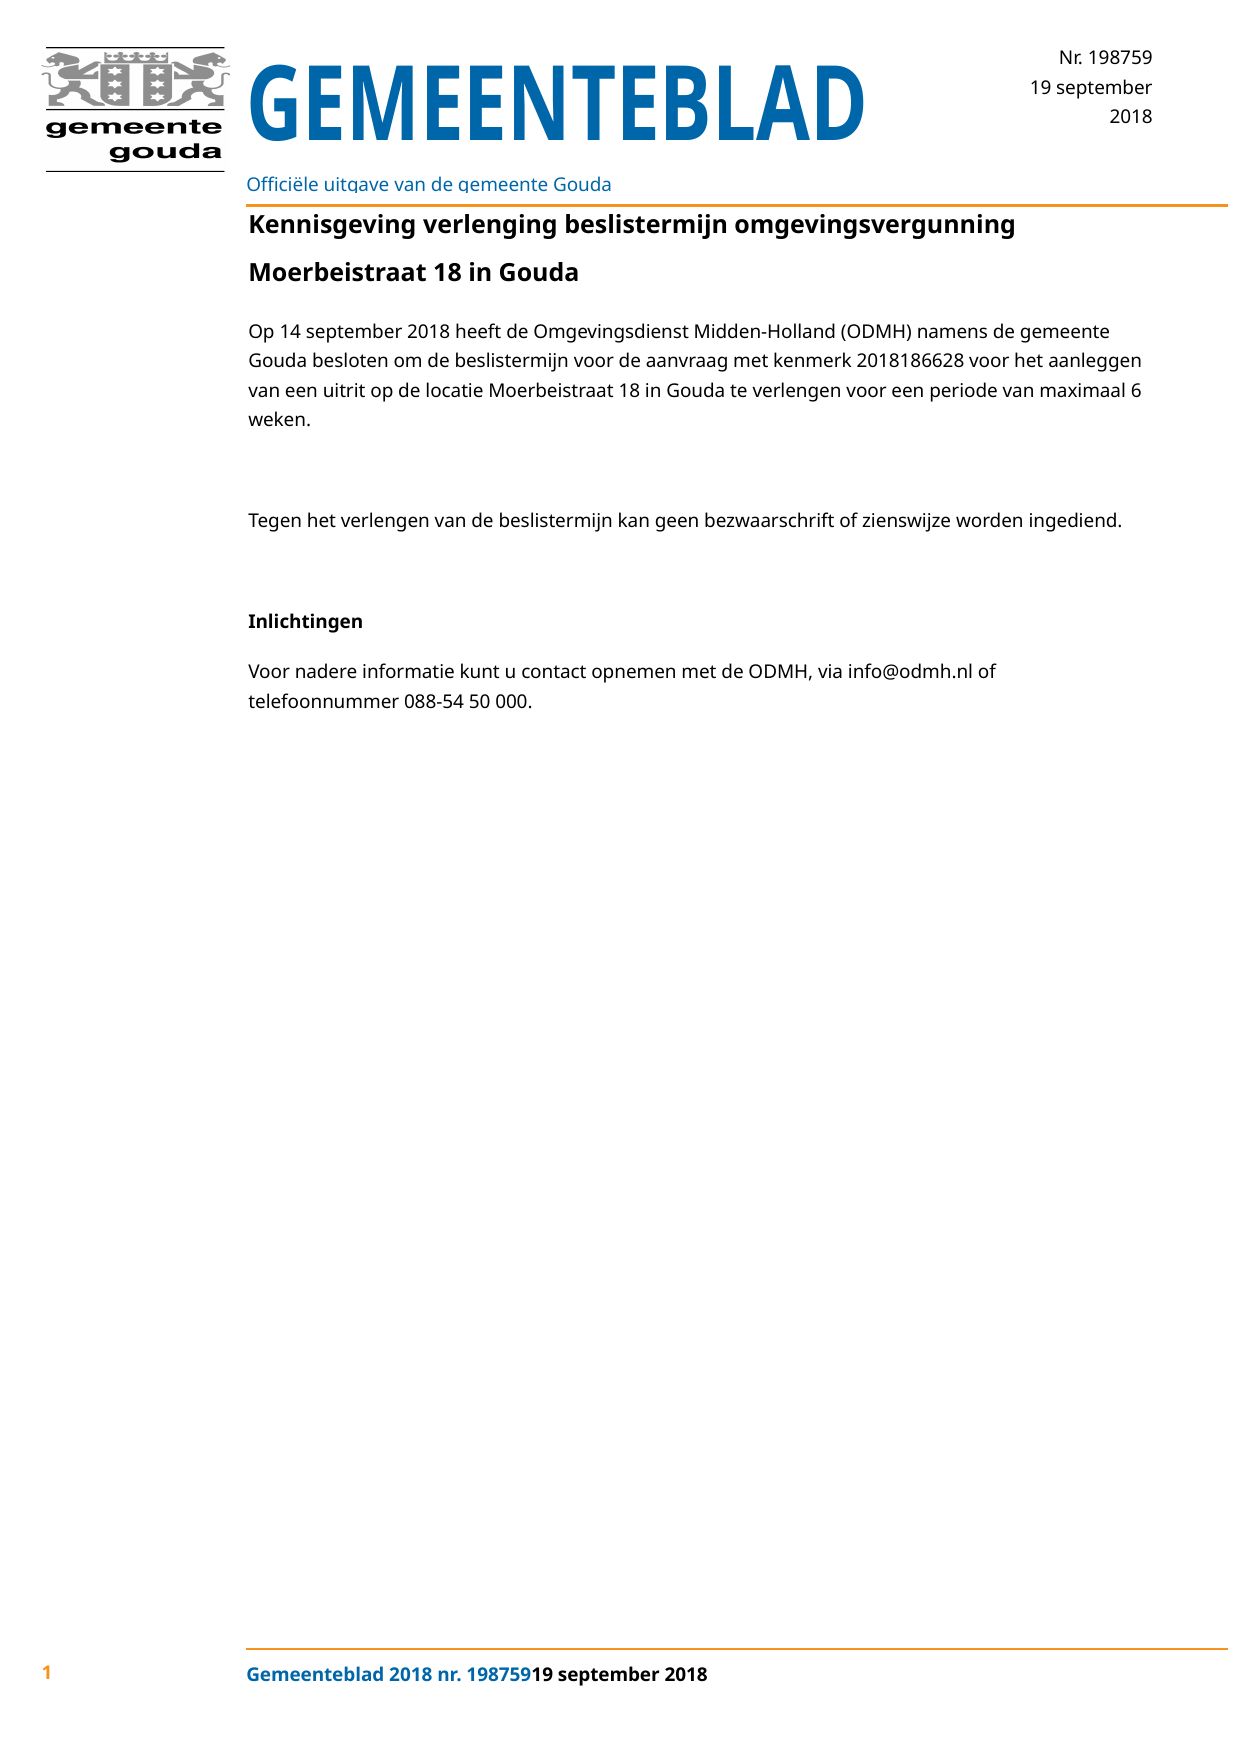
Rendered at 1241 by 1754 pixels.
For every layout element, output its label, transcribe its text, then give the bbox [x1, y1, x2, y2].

text Tegen het verlengen van de beslistermijn kan geen bezwaarschrift of zienswijze worden ingediend. [248, 507, 1152, 533]
text Kennisgeving verlenging beslistermijn omgevingsvergunning Moerbeistraat 18 in Gouda [248, 207, 1152, 288]
picture [41, 47, 231, 172]
text Voor nadere informatie kunt u contact opnemen met de ODMH, via info@odmh.nl of telefoonnummer 088-54 50 000. [248, 659, 1152, 714]
text Op 14 september 2018 heeft de Omgevingsdienst Midden-Holland (ODMH) namens de gemeente Gouda besloten om de beslistermijn voor de aanvraag met kenmerk 2018186628 voor het aanleggen van een uitrit op de locatie Moerbeistraat 18 in Gouda te verlengen voor een periode van maximaal 6 weken. [248, 318, 1152, 432]
text Inlichtingen [248, 608, 1152, 634]
